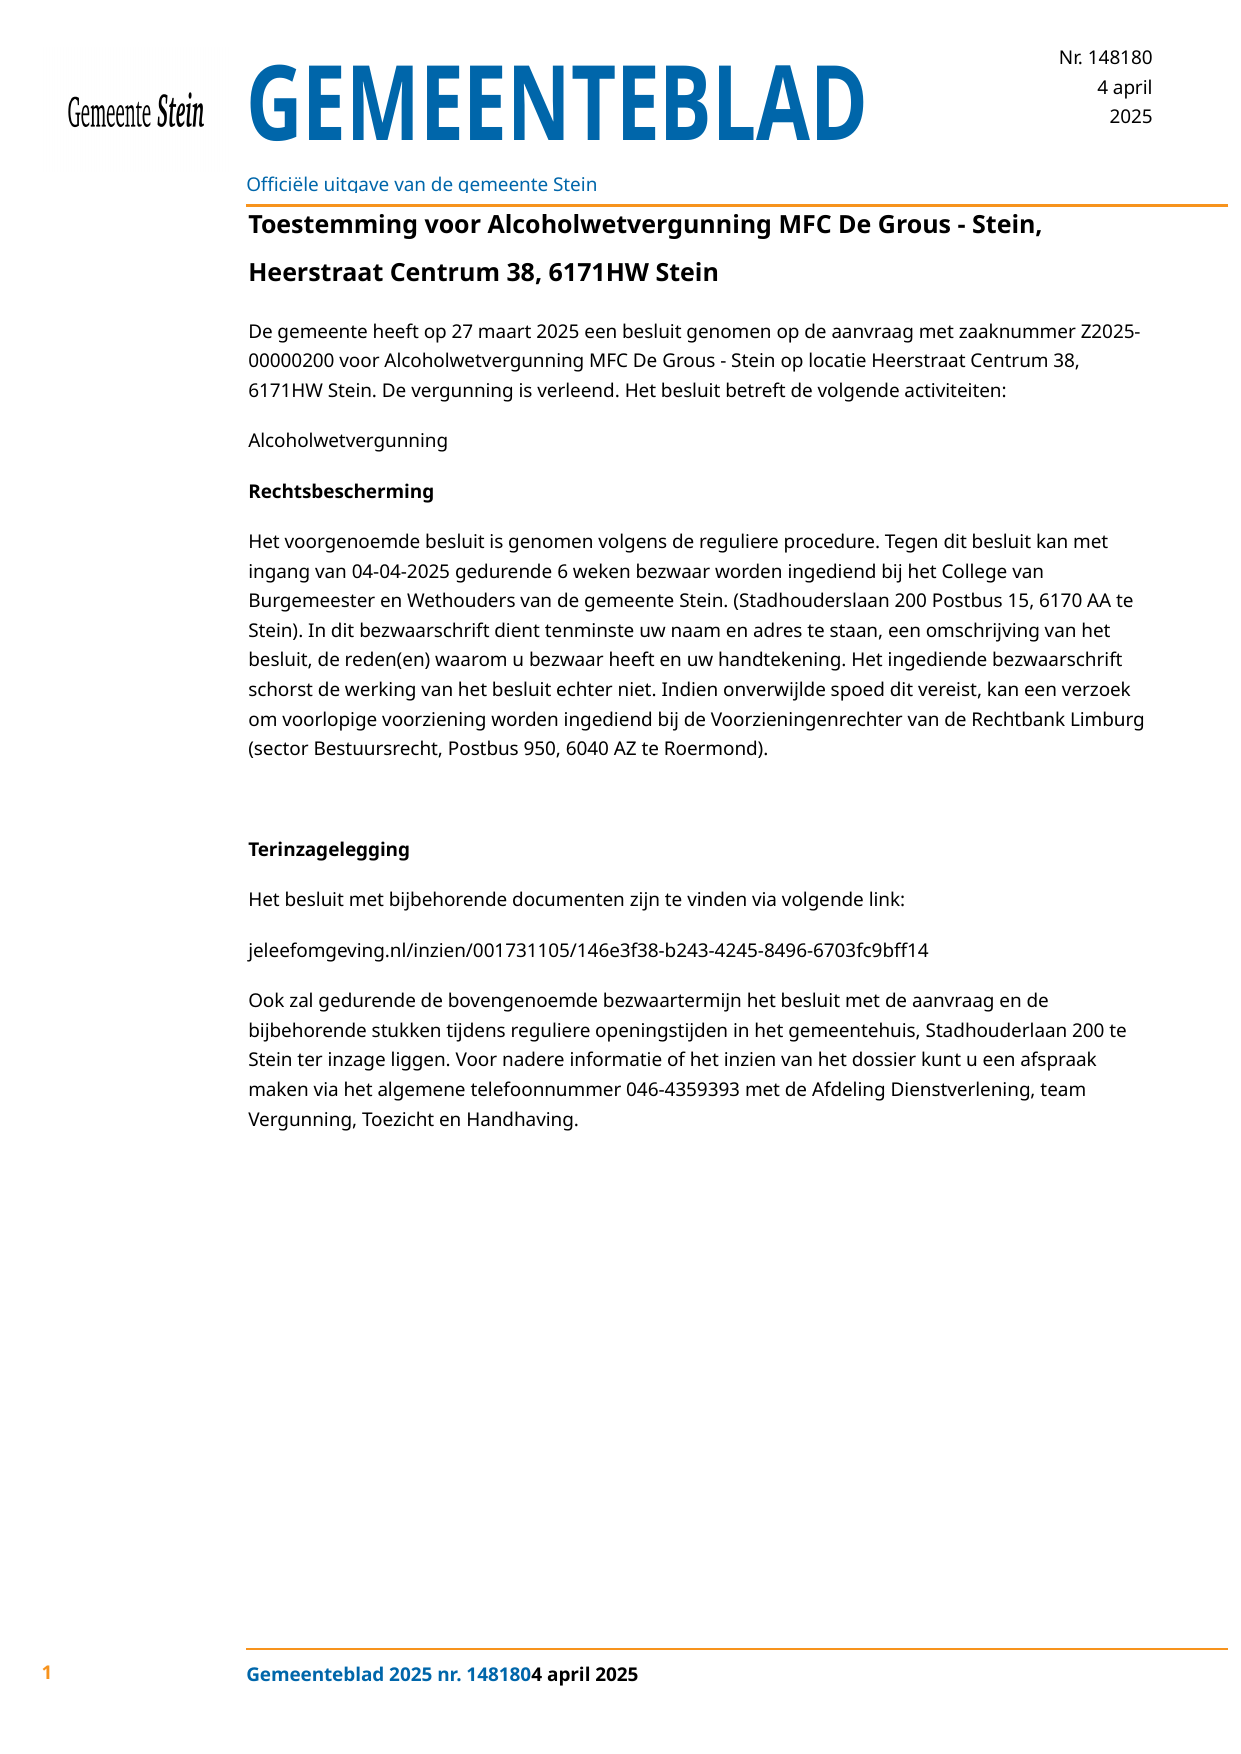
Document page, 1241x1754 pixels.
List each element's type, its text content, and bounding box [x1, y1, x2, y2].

text Rechtsbescherming [248, 478, 1152, 504]
text Toestemming voor Alcoholwetvergunning MFC De Grous - Stein, Heerstraat Centrum 38, 6171HW Stein [248, 207, 1152, 288]
text Ook zal gedurende de bovengenoemde bezwaartermijn het besluit met de aanvraag en de bijbehorende stukken tijdens reguliere openingstijden in het gemeentehuis, Stadhouderlaan 200 te Stein ter inzage liggen. Voor nadere informatie of het inzien van het dossier kunt u een afspraak maken via het algemene telefoonnummer 046-4359393 met de Afdeling Dienstverlening, team Vergunning, Toezicht en Handhaving. [248, 987, 1152, 1132]
text jeleefomgeving.nl/inzien/001731105/146e3f38-b243-4245-8496-6703fc9bff14 [248, 937, 1152, 963]
text Alcoholwetvergunning [248, 427, 1152, 453]
text Het voorgenoemde besluit is genomen volgens de reguliere procedure. Tegen dit besluit kan met ingang van 04-04-2025 gedurende 6 weken bezwaar worden ingediend bij het College van Burgemeester en Wethouders van de gemeente Stein. (Stadhouderslaan 200 Postbus 15, 6170 AA te Stein). In dit bezwaarschrift dient tenminste uw naam en adres te staan, een omschrijving van het besluit, de reden(en) waarom u bezwaar heeft en uw handtekening. Het ingediende bezwaarschrift schorst de werking van het besluit echter niet. Indien onverwijlde spoed dit vereist, kan een verzoek om voorlopige voorziening worden ingediend bij de Voorzieningenrechter van de Rechtbank Limburg (sector Bestuursrecht, Postbus 950, 6040 AZ te Roermond). [248, 528, 1152, 761]
picture [41, 47, 231, 172]
text Terinzagelegging [248, 836, 1152, 862]
text Het besluit met bijbehorende documenten zijn te vinden via volgende link: [248, 887, 1152, 912]
text De gemeente heeft op 27 maart 2025 een besluit genomen op de aanvraag met zaaknummer Z2025-00000200 voor Alcoholwetvergunning MFC De Grous - Stein op locatie Heerstraat Centrum 38, 6171HW Stein. De vergunning is verleend. Het besluit betreft de volgende activiteiten: [248, 318, 1152, 403]
